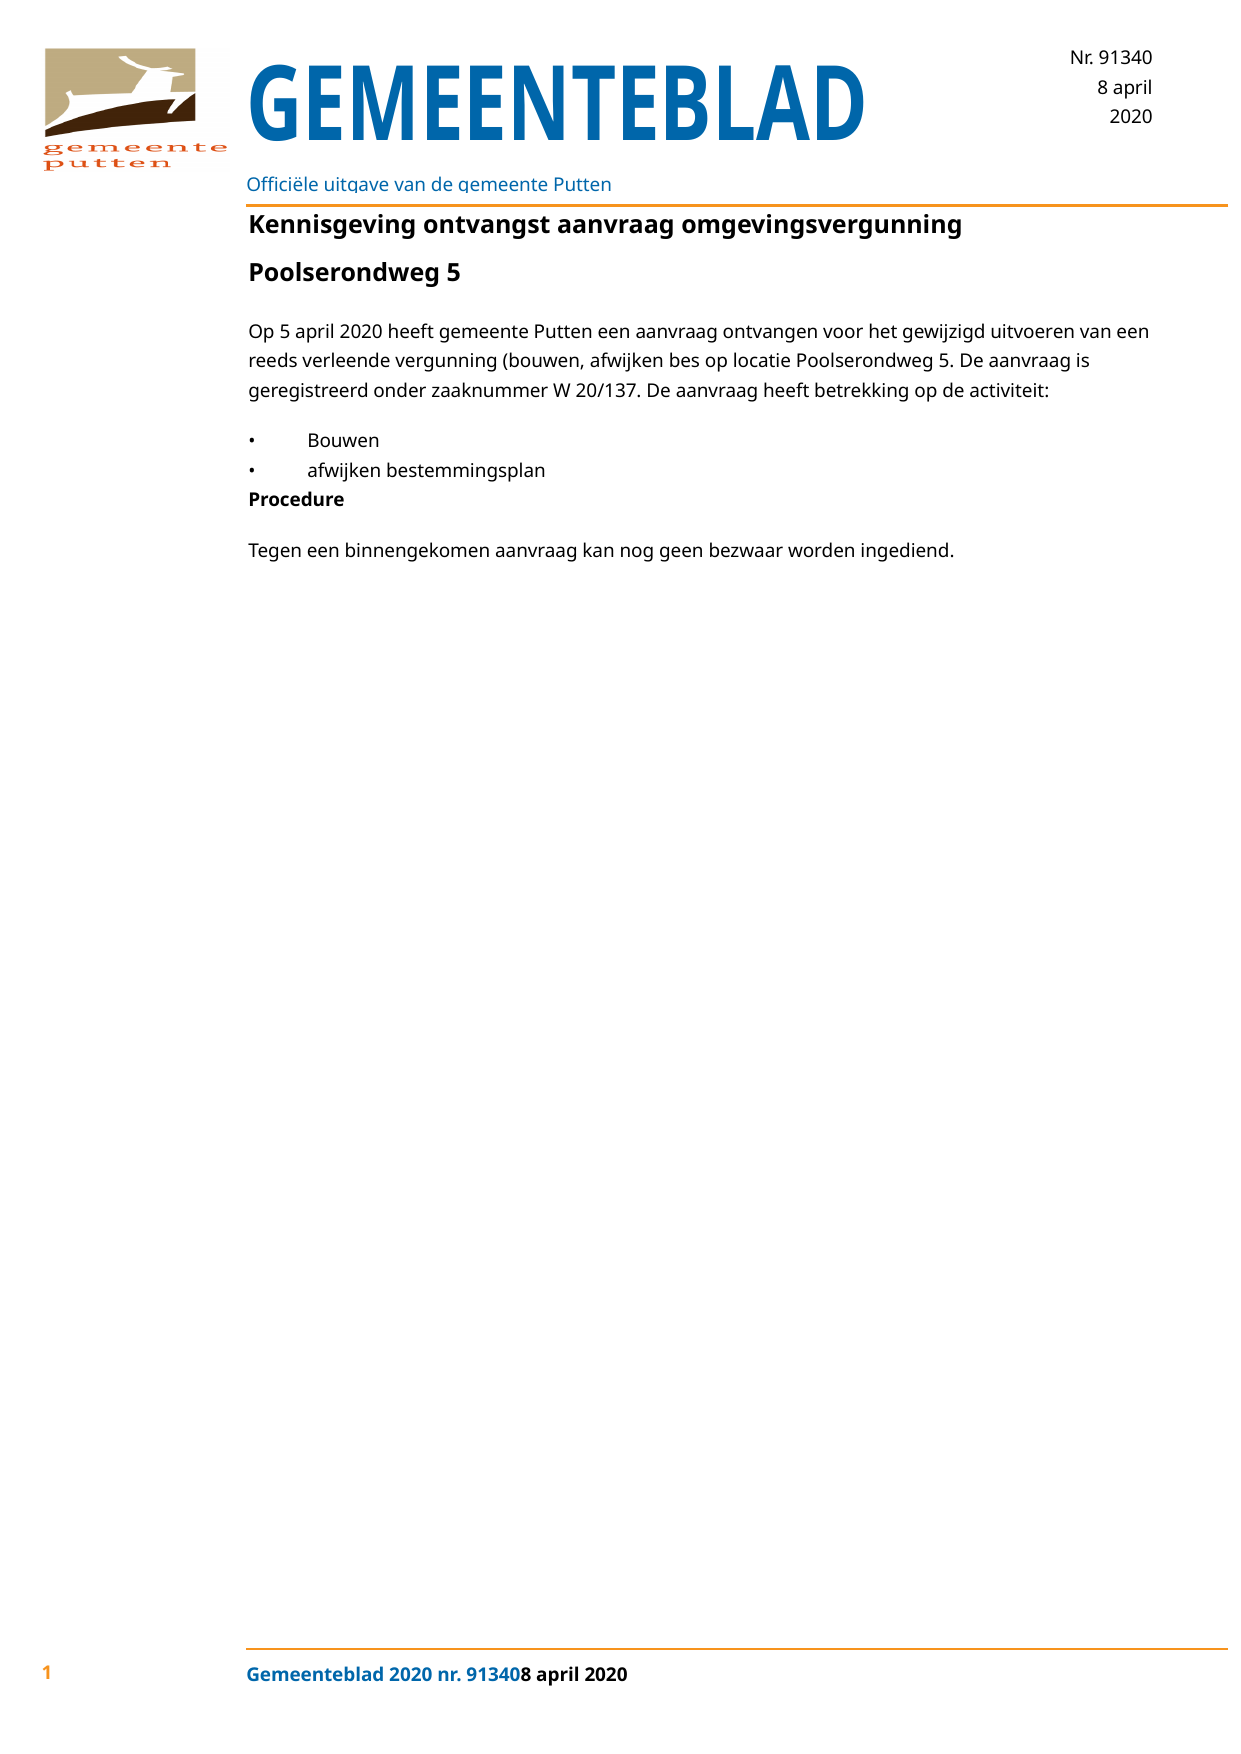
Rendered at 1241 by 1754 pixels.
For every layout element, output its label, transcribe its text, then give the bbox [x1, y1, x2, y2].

text Procedure [248, 487, 1152, 512]
text Tegen een binnengekomen aanvraag kan nog geen bezwaar worden ingediend. [248, 537, 1152, 563]
text Op 5 april 2020 heeft gemeente Putten een aanvraag ontvangen voor het gewijzigd uitvoeren van een reeds verleende vergunning (bouwen, afwijken bes op locatie Poolserondweg 5. De aanvraag is geregistreerd onder zaaknummer W 20/137. De aanvraag heeft betrekking op de activiteit: [248, 318, 1152, 403]
picture [41, 47, 231, 172]
list Bouwen [248, 427, 1152, 453]
text Kennisgeving ontvangst aanvraag omgevingsvergunning Poolserondweg 5 [248, 207, 1152, 288]
list afwijken bestemmingsplan [248, 457, 1152, 483]
